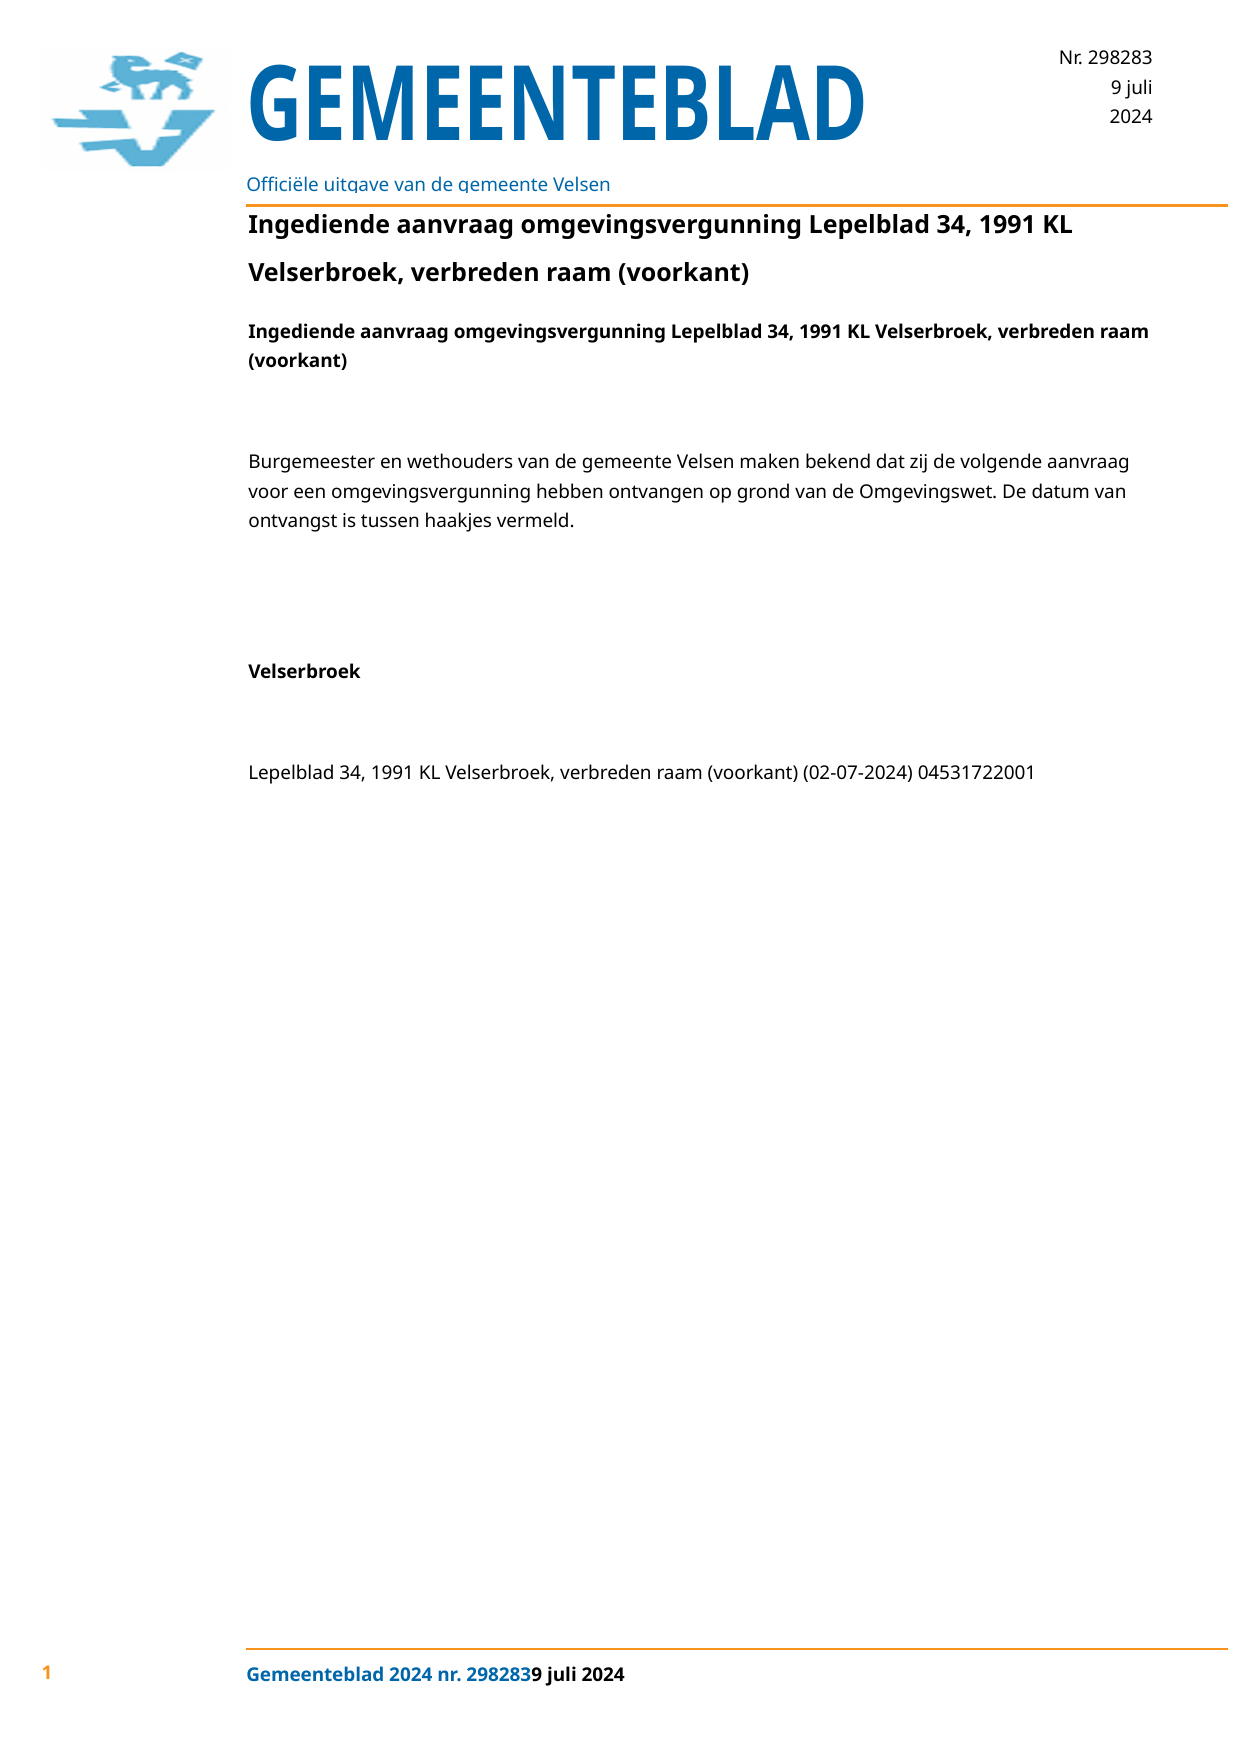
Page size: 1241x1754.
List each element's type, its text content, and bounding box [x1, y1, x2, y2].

picture [41, 47, 231, 172]
text Velserbroek [248, 659, 1152, 684]
text Lepelblad 34, 1991 KL Velserbroek, verbreden raam (voorkant) (02-07-2024) 04531722001 [248, 759, 1152, 785]
text Ingediende aanvraag omgevingsvergunning Lepelblad 34, 1991 KL Velserbroek, verbreden raam (voorkant) [248, 207, 1152, 288]
text Burgemeester en wethouders van de gemeente Velsen maken bekend dat zij de volgende aanvraag voor een omgevingsvergunning hebben ontvangen op grond van de Omgevingswet. De datum van ontvangst is tussen haakjes vermeld. [248, 448, 1152, 533]
text Ingediende aanvraag omgevingsvergunning Lepelblad 34, 1991 KL Velserbroek, verbreden raam (voorkant) [248, 318, 1152, 373]
